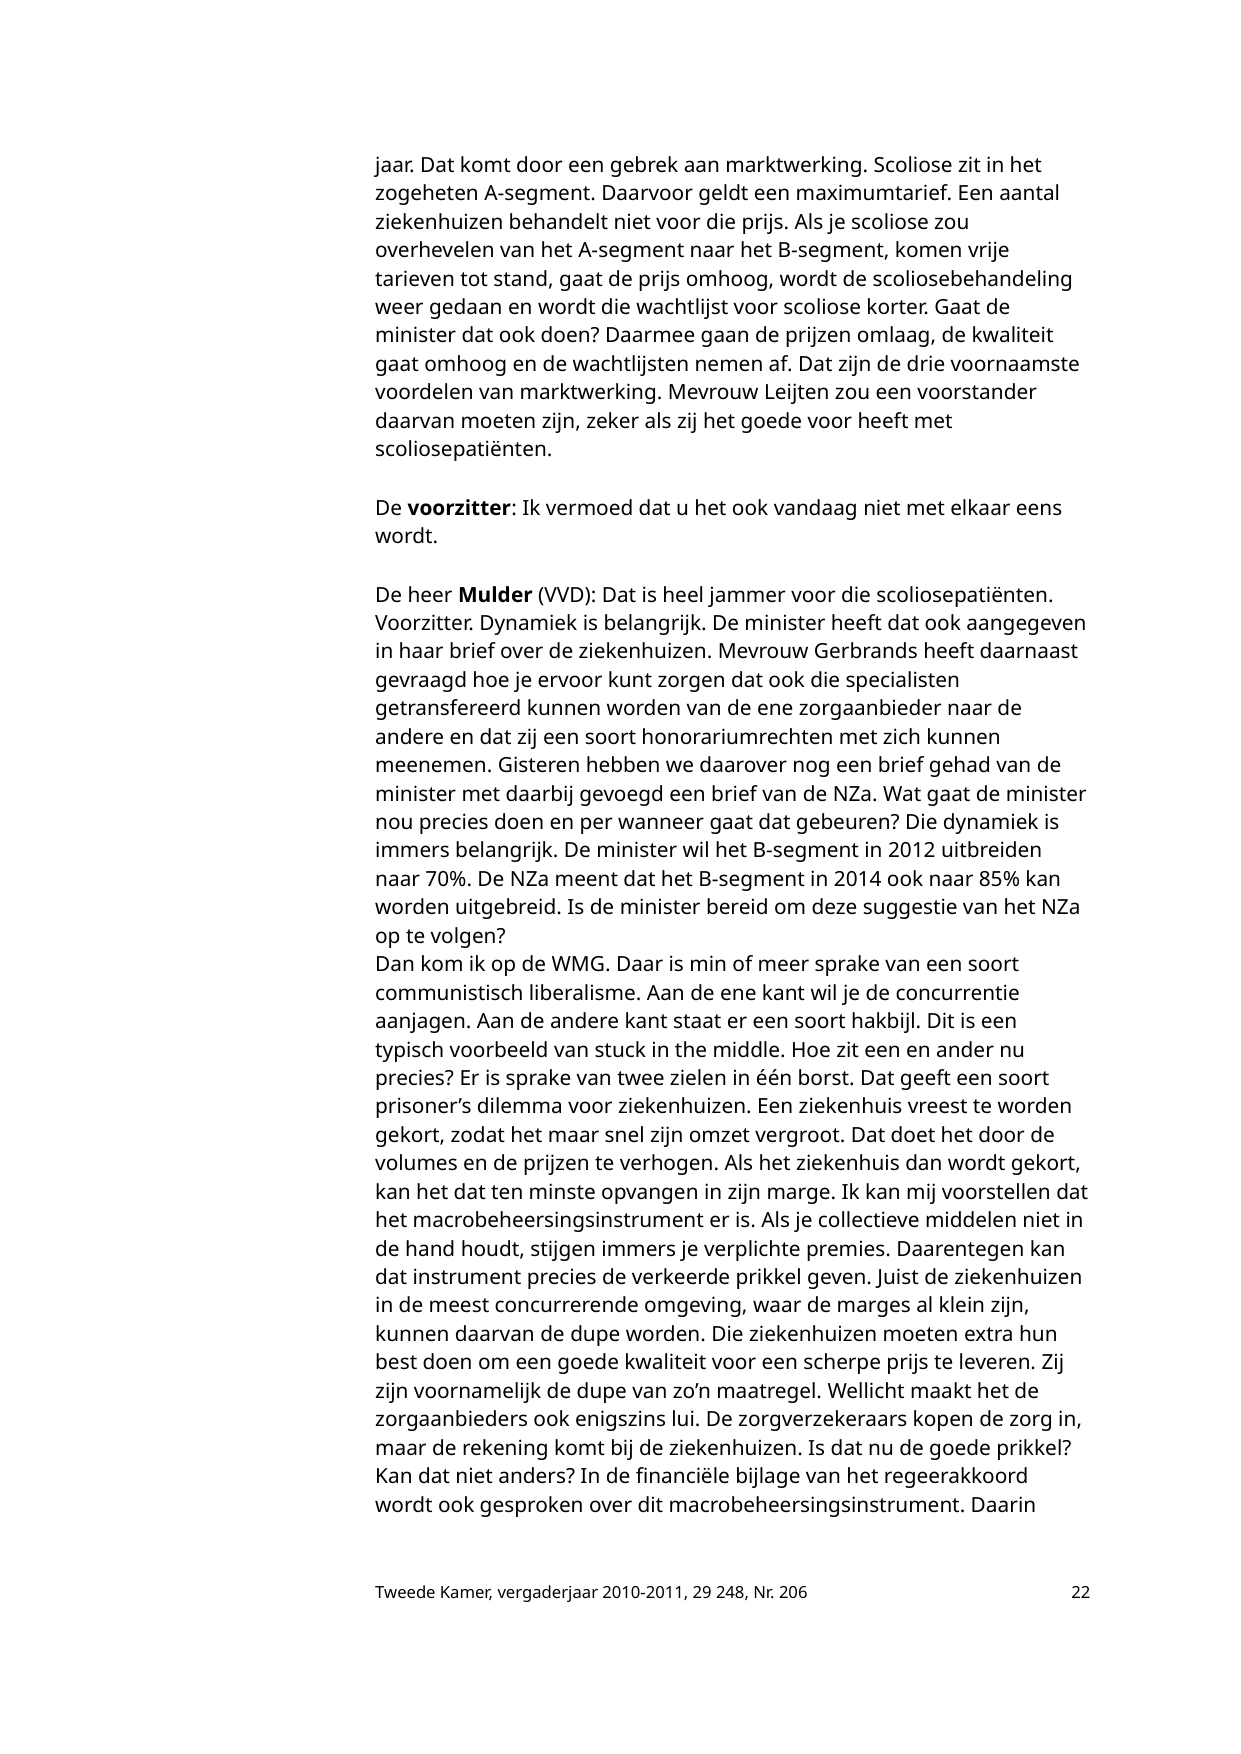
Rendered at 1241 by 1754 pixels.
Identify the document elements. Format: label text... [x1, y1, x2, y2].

text Voorzitter. Dynamiek is belangrijk. De minister heeft dat ook aangegeven in haar brief over de ziekenhuizen. Mevrouw Gerbrands heeft daarnaast gevraagd hoe je ervoor kunt zorgen dat ook die specialisten getransfereerd kunnen worden van de ene zorgaanbieder naar de andere en dat zij een soort honorariumrechten met zich kunnen meenemen. Gisteren hebben we daarover nog een brief gehad van de minister met daarbij gevoegd een brief van de NZa. Wat gaat de minister nou precies doen en per wanneer gaat dat gebeuren? Die dynamiek is immers belangrijk. De minister wil het B-segment in 2012 uitbreiden naar 70%. De NZa meent dat het B-segment in 2014 ook naar 85% kan worden uitgebreid. Is de minister bereid om deze suggestie van het NZa op te volgen? [375, 608, 1090, 949]
text Dan kom ik op de WMG. Daar is min of meer sprake van een soort communistisch liberalisme. Aan de ene kant wil je de concurrentie aanjagen. Aan de andere kant staat er een soort hakbijl. Dit is een typisch voorbeeld van stuck in the middle. Hoe zit een en ander nu precies? Er is sprake van twee zielen in één borst. Dat geeft een soort prisoner’s dilemma voor ziekenhuizen. Een ziekenhuis vreest te worden gekort, zodat het maar snel zijn omzet vergroot. Dat doet het door de volumes en de prijzen te verhogen. Als het ziekenhuis dan wordt gekort, kan het dat ten minste opvangen in zijn marge. Ik kan mij voorstellen dat het macrobeheersingsinstrument er is. Als je collectieve middelen niet in de hand houdt, stijgen immers je verplichte premies. Daarentegen kan dat instrument precies de verkeerde prikkel geven. Juist de ziekenhuizen in de meest concurrerende omgeving, waar de marges al klein zijn, kunnen daarvan de dupe worden. Die ziekenhuizen moeten extra hun best doen om een goede kwaliteit voor een scherpe prijs te leveren. Zij zijn voornamelijk de dupe van zo’n maatregel. Wellicht maakt het de zorgaanbieders ook enigszins lui. De zorgverzekeraars kopen de zorg in, maar de rekening komt bij de ziekenhuizen. Is dat nu de goede prikkel? Kan dat niet anders? In de financiële bijlage van het regeerakkoord wordt ook gesproken over dit macrobeheersingsinstrument. Daarin [375, 949, 1090, 1518]
text De heer Mulder (VVD): Dat is heel jammer voor die scoliosepatiënten. [375, 580, 1090, 608]
text De voorzitter: Ik vermoed dat u het ook vandaag niet met elkaar eens wordt. [375, 493, 1090, 550]
text jaar. Dat komt door een gebrek aan marktwerking. Scoliose zit in het zogeheten A-segment. Daarvoor geldt een maximumtarief. Een aantal ziekenhuizen behandelt niet voor die prijs. Als je scoliose zou overhevelen van het A-segment naar het B-segment, komen vrije tarieven tot stand, gaat de prijs omhoog, wordt de scoliosebehandeling weer gedaan en wordt die wachtlijst voor scoliose korter. Gaat de minister dat ook doen? Daarmee gaan de prijzen omlaag, de kwaliteit gaat omhoog en de wachtlijsten nemen af. Dat zijn de drie voornaamste voordelen van marktwerking. Mevrouw Leijten zou een voorstander daarvan moeten zijn, zeker als zij het goede voor heeft met scoliosepatiënten. [375, 150, 1090, 463]
